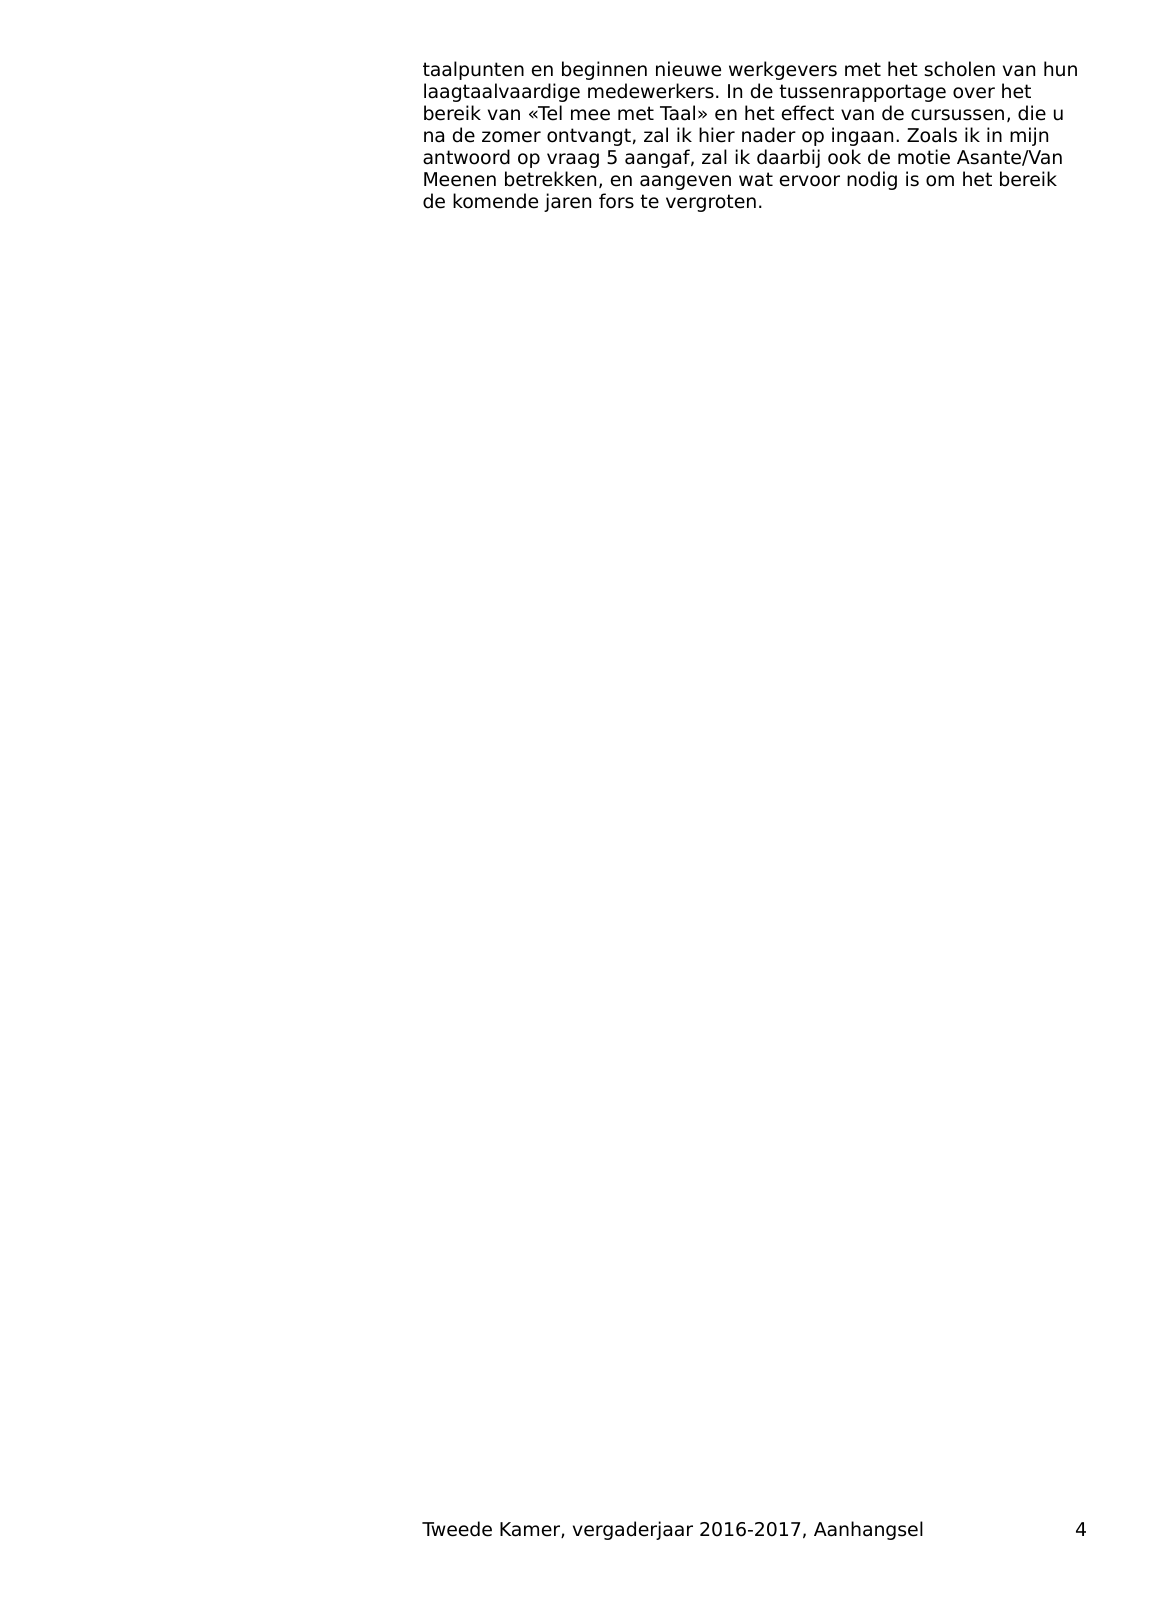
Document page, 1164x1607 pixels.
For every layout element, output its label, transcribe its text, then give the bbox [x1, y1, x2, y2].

text taalpunten en beginnen nieuwe werkgevers met het scholen van hun laagtaalvaardige medewerkers. In de tussenrapportage over het bereik van «Tel mee met Taal» en het effect van de cursussen, die u na de zomer ontvangt, zal ik hier nader op ingaan. Zoals ik in mijn antwoord op vraag 5 aangaf, zal ik daarbij ook de motie Asante/Van Meenen betrekken, en aangeven wat ervoor nodig is om het bereik de komende jaren fors te vergroten. [422, 59, 1087, 213]
